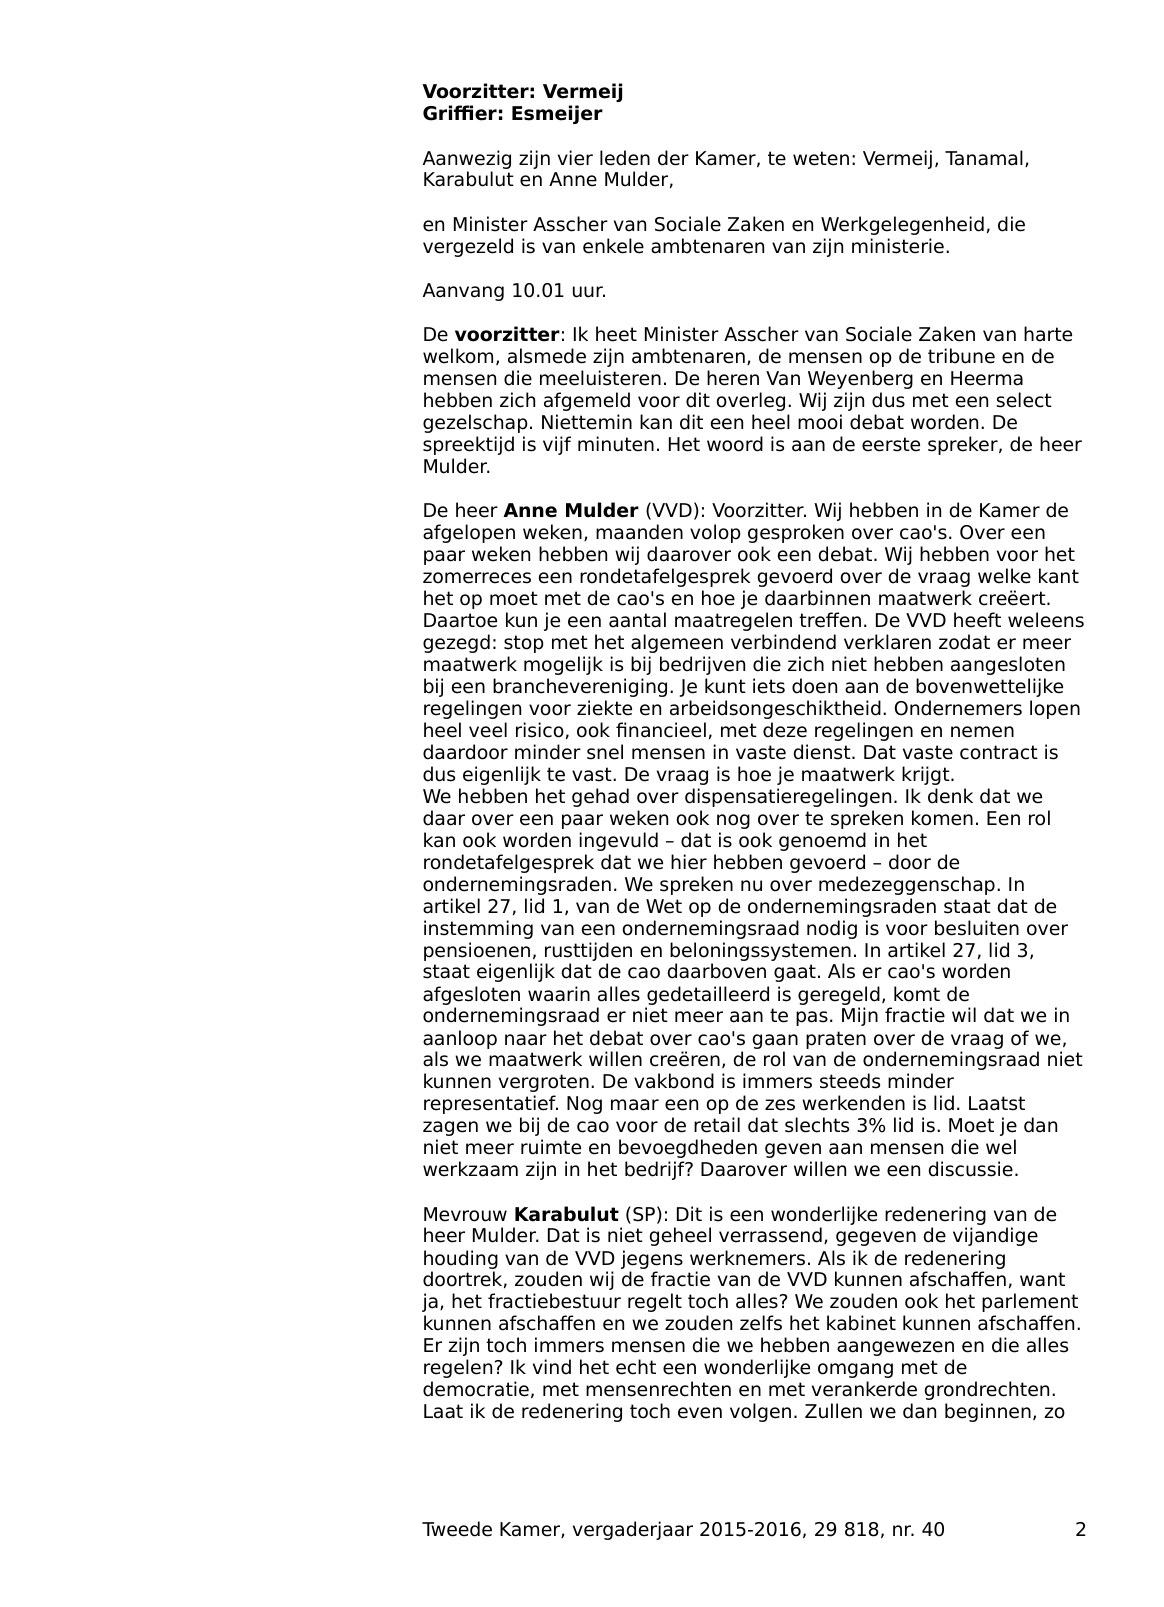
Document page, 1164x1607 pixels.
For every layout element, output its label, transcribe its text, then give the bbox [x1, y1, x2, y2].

text De heer Anne Mulder (VVD): Voorzitter. Wij hebben in de Kamer de afgelopen weken, maanden volop gesproken over cao's. Over een paar weken hebben wij daarover ook een debat. Wij hebben voor het zomerreces een rondetafelgesprek gevoerd over de vraag welke kant het op moet met de cao's en hoe je daarbinnen maatwerk creëert. Daartoe kun je een aantal maatregelen treffen. De VVD heeft weleens gezegd: stop met het algemeen verbindend verklaren zodat er meer maatwerk mogelijk is bij bedrijven die zich niet hebben aangesloten bij een branchevereniging. Je kunt iets doen aan de bovenwettelijke regelingen voor ziekte en arbeidsongeschiktheid. Ondernemers lopen heel veel risico, ook financieel, met deze regelingen en nemen daardoor minder snel mensen in vaste dienst. Dat vaste contract is dus eigenlijk te vast. De vraag is hoe je maatwerk krijgt. [422, 500, 1087, 786]
text De voorzitter: Ik heet Minister Asscher van Sociale Zaken van harte welkom, alsmede zijn ambtenaren, de mensen op de tribune en de mensen die meeluisteren. De heren Van Weyenberg en Heerma hebben zich afgemeld voor dit overleg. Wij zijn dus met een select gezelschap. Niettemin kan dit een heel mooi debat worden. De spreektijd is vijf minuten. Het woord is aan de eerste spreker, de heer Mulder. [422, 324, 1087, 478]
text Voorzitter: Vermeij [422, 81, 1087, 103]
text Mevrouw Karabulut (SP): Dit is een wonderlijke redenering van de heer Mulder. Dat is niet geheel verrassend, gegeven de vijandige houding van de VVD jegens werknemers. Als ik de redenering doortrek, zouden wij de fractie van de VVD kunnen afschaffen, want ja, het fractiebestuur regelt toch alles? We zouden ook het parlement kunnen afschaffen en we zouden zelfs het kabinet kunnen afschaffen. Er zijn toch immers mensen die we hebben aangewezen en die alles regelen? Ik vind het echt een wonderlijke omgang met de democratie, met mensenrechten en met verankerde grondrechten. Laat ik de redenering toch even volgen. Zullen we dan beginnen, zo [422, 1203, 1087, 1423]
text We hebben het gehad over dispensatieregelingen. Ik denk dat we daar over een paar weken ook nog over te spreken komen. Een rol kan ook worden ingevuld – dat is ook genoemd in het rondetafelgesprek dat we hier hebben gevoerd – door de ondernemingsraden. We spreken nu over medezeggenschap. In artikel 27, lid 1, van de Wet op de ondernemingsraden staat dat de instemming van een ondernemingsraad nodig is voor besluiten over pensioenen, rusttijden en beloningssystemen. In artikel 27, lid 3, staat eigenlijk dat de cao daarboven gaat. Als er cao's worden afgesloten waarin alles gedetailleerd is geregeld, komt de ondernemingsraad er niet meer aan te pas. Mijn fractie wil dat we in aanloop naar het debat over cao's gaan praten over de vraag of we, als we maatwerk willen creëren, de rol van de ondernemingsraad niet kunnen vergroten. De vakbond is immers steeds minder representatief. Nog maar een op de zes werkenden is lid. Laatst zagen we bij de cao voor de retail dat slechts 3% lid is. Moet je dan niet meer ruimte en bevoegdheden geven aan mensen die wel werkzaam zijn in het bedrijf? Daarover willen we een discussie. [422, 786, 1087, 1181]
text Aanvang 10.01 uur. [422, 280, 1087, 302]
text Griffier: Esmeijer [422, 103, 1087, 125]
text en Minister Asscher van Sociale Zaken en Werkgelegenheid, die vergezeld is van enkele ambtenaren van zijn ministerie. [422, 213, 1087, 257]
text Aanwezig zijn vier leden der Kamer, te weten: Vermeij, Tanamal, Karabulut en Anne Mulder, [422, 147, 1087, 191]
